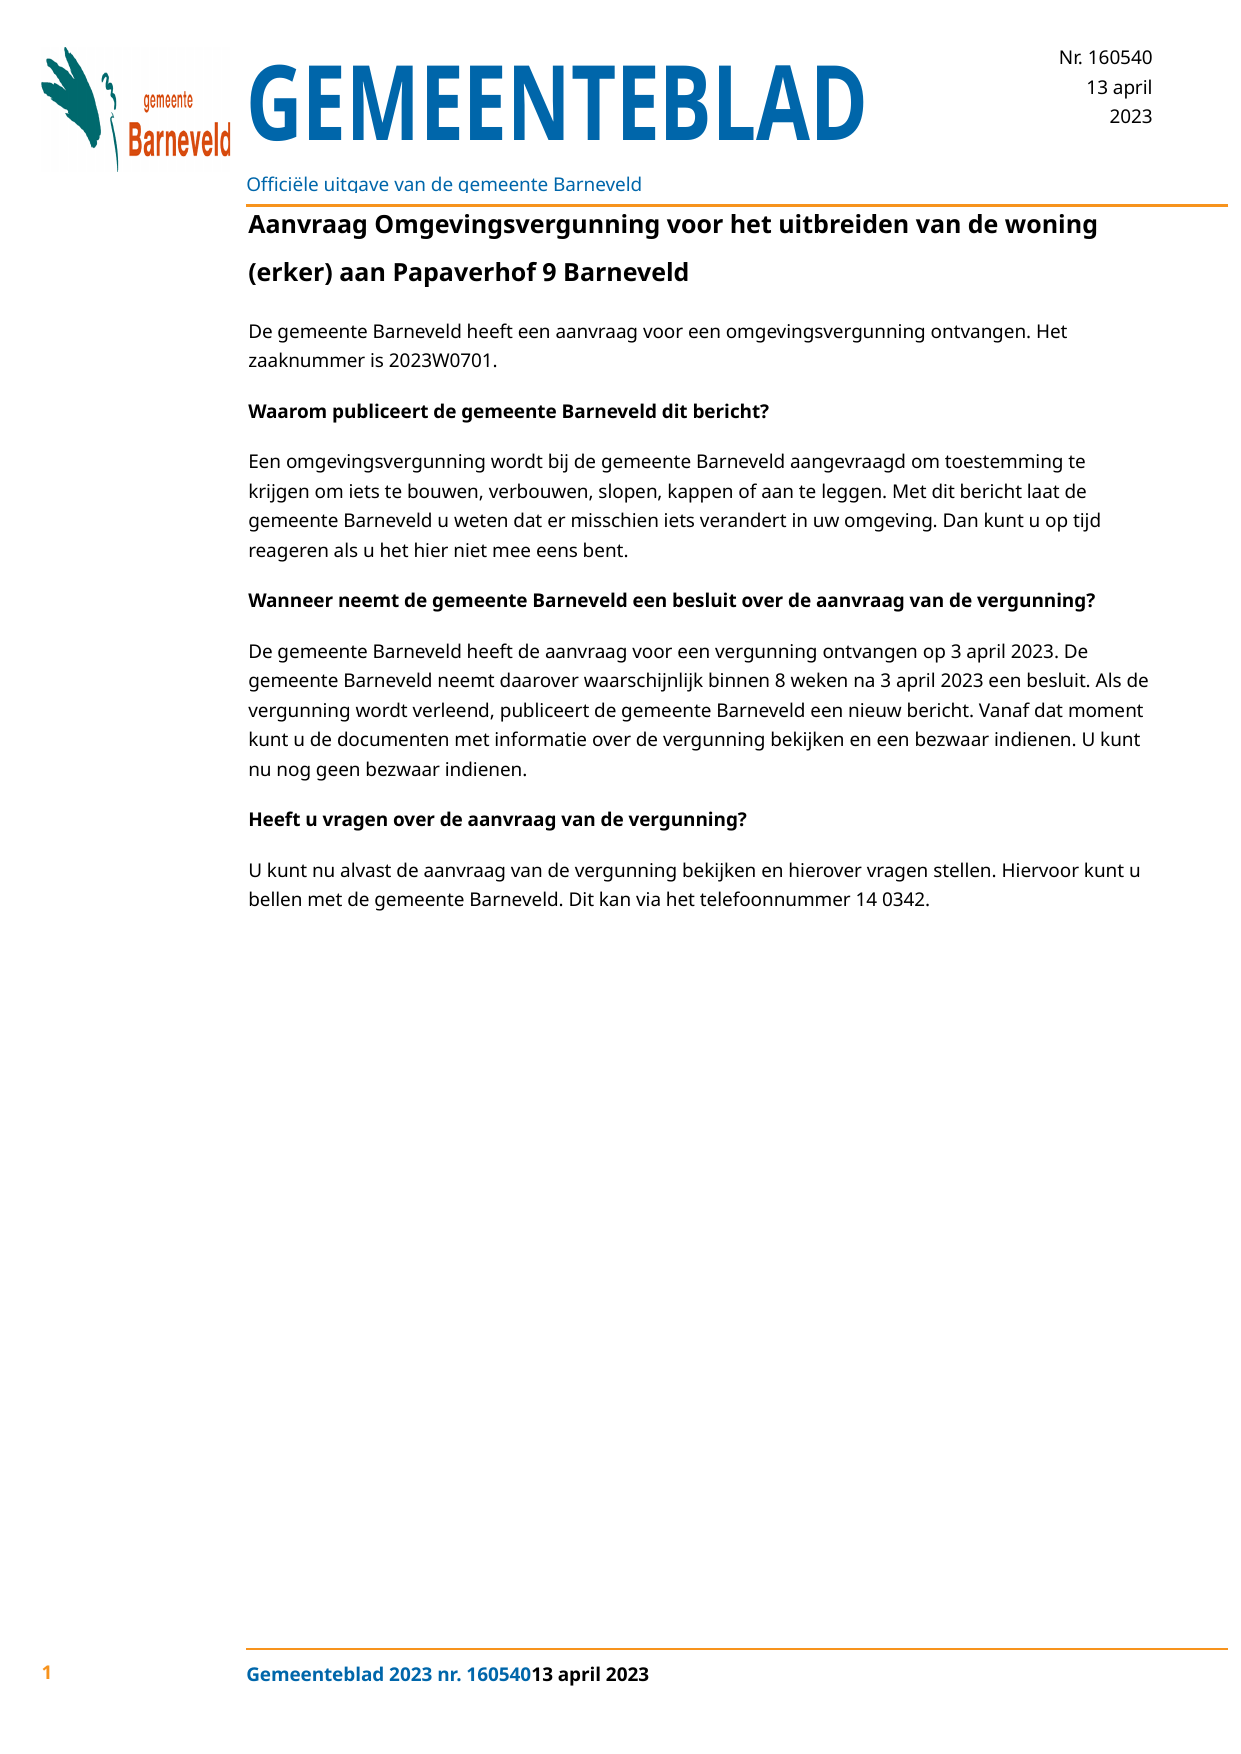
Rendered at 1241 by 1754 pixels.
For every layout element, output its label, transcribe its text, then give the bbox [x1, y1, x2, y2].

text Aanvraag Omgevingsvergunning voor het uitbreiden van de woning (erker) aan Papaverhof 9 Barneveld [248, 207, 1152, 288]
text Wanneer neemt de gemeente Barneveld een besluit over de aanvraag van de vergunning? [248, 587, 1152, 613]
text Waarom publiceert de gemeente Barneveld dit bericht? [248, 398, 1152, 424]
text Heeft u vragen over de aanvraag van de vergunning? [248, 807, 1152, 832]
text U kunt nu alvast de aanvraag van de vergunning bekijken en hierover vragen stellen. Hiervoor kunt u bellen met de gemeente Barneveld. Dit kan via het telefoonnummer 14 0342. [248, 857, 1152, 912]
text De gemeente Barneveld heeft de aanvraag voor een vergunning ontvangen op 3 april 2023. De gemeente Barneveld neemt daarover waarschijnlijk binnen 8 weken na 3 april 2023 een besluit. Als de vergunning wordt verleend, publiceert de gemeente Barneveld een nieuw bericht. Vanaf dat moment kunt u de documenten met informatie over de vergunning bekijken en een bezwaar indienen. U kunt nu nog geen bezwaar indienen. [248, 638, 1152, 782]
text Een omgevingsvergunning wordt bij de gemeente Barneveld aangevraagd om toestemming te krijgen om iets te bouwen, verbouwen, slopen, kappen of aan te leggen. Met dit bericht laat de gemeente Barneveld u weten dat er misschien iets verandert in uw omgeving. Dan kunt u op tijd reageren als u het hier niet mee eens bent. [248, 448, 1152, 563]
text De gemeente Barneveld heeft een aanvraag voor een omgevingsvergunning ontvangen. Het zaaknummer is 2023W0701. [248, 318, 1152, 373]
picture [41, 47, 231, 172]
